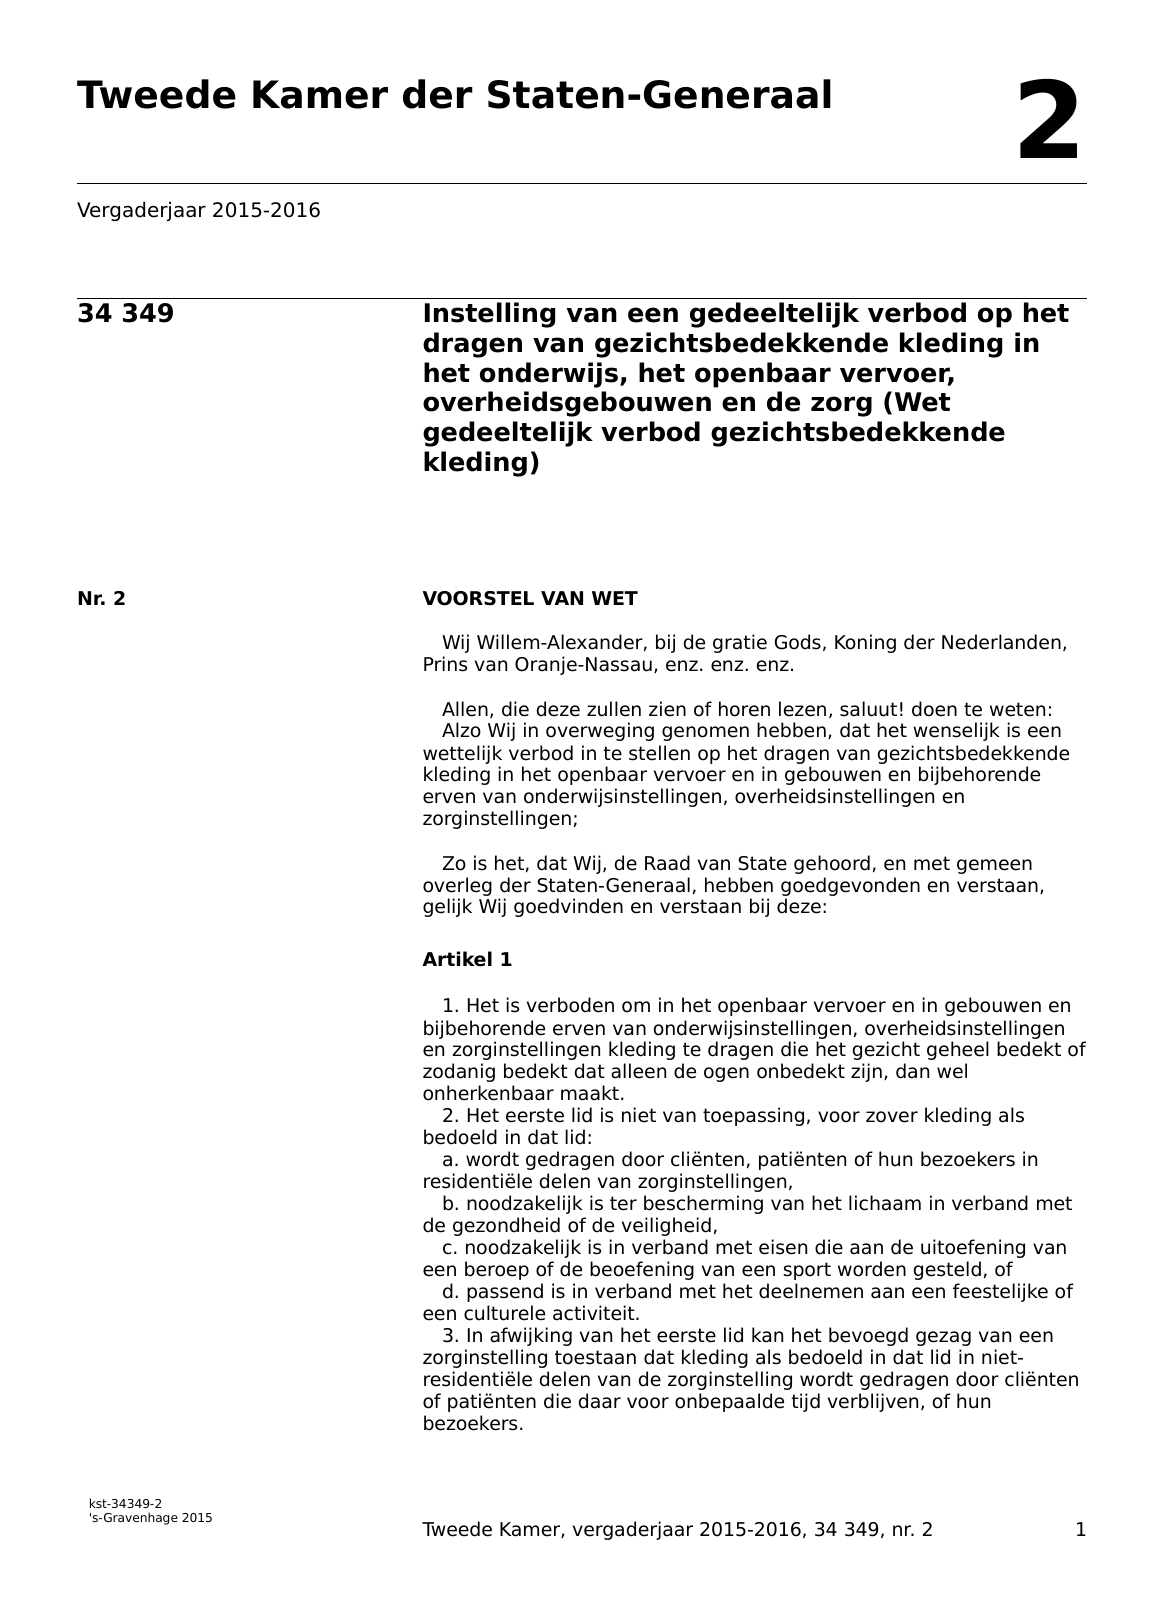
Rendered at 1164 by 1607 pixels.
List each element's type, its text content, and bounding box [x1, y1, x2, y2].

text 's-Gravenhage 2015 [88, 1511, 323, 1525]
table_header Tweede Kamer der Staten-Generaal [77, 59, 886, 183]
table_cell Vergaderjaar 2015-2016 [77, 184, 1087, 298]
text Alzo Wij in overweging genomen hebben, dat het wenselijk is een wettelijk verbod in te stellen op het dragen van gezichtsbedekkende kleding in het openbaar vervoer en in gebouwen en bijbehorende erven van onderwijsinstellingen, overheidsinstellingen en zorginstellingen; [422, 720, 1087, 830]
text 1. Het is verboden om in het openbaar vervoer en in gebouwen en bijbehorende erven van onderwijsinstellingen, overheidsinstellingen en zorginstellingen kleding te dragen die het gezicht geheel bedekt of zodanig bedekt dat alleen de ogen onbedekt zijn, dan wel onherkenbaar maakt. [422, 995, 1087, 1105]
table_header 2 [886, 59, 1087, 183]
text Wij Willem-Alexander, bij de gratie Gods, Koning der Nederlanden, Prins van Oranje-Nassau, enz. enz. enz. [422, 632, 1087, 676]
subtitle 34 349 Instelling van een gedeeltelijk verbod op het dragen van gezichtsbedekkende kleding in het onderwijs, het openbaar vervoer, overheidsgebouwen en de zorg (Wet gedeeltelijk verbod gezichtsbedekkende kleding) [77, 299, 1087, 477]
subtitle Nr. 2 VOORSTEL VAN WET [77, 588, 1087, 610]
text d. passend is in verband met het deelnemen aan een feestelijke of een culturele activiteit. [422, 1281, 1087, 1325]
text b. noodzakelijk is ter bescherming van het lichaam in verband met de gezondheid of de veiligheid, [422, 1193, 1087, 1237]
text a. wordt gedragen door cliënten, patiënten of hun bezoekers in residentiële delen van zorginstellingen, [422, 1149, 1087, 1193]
text 3. In afwijking van het eerste lid kan het bevoegd gezag van een zorginstelling toestaan dat kleding als bedoeld in dat lid in niet-residentiële delen van de zorginstelling wordt gedragen door cliënten of patiënten die daar voor onbepaalde tijd verblijven, of hun bezoekers. [422, 1325, 1087, 1435]
text Allen, die deze zullen zien of horen lezen, saluut! doen te weten: [422, 698, 1087, 720]
text Zo is het, dat Wij, de Raad van State gehoord, en met gemeen overleg der Staten-Generaal, hebben goedgevonden en verstaan, gelijk Wij goedvinden en verstaan bij deze: [422, 852, 1087, 918]
text 2. Het eerste lid is niet van toepassing, voor zover kleding als bedoeld in dat lid: [422, 1105, 1087, 1149]
subtitle Artikel 1 [422, 948, 1087, 970]
text kst-34349-2 [88, 1497, 323, 1511]
text c. noodzakelijk is in verband met eisen die aan de uitoefening van een beroep of de beoefening van een sport worden gesteld, of [422, 1237, 1087, 1281]
